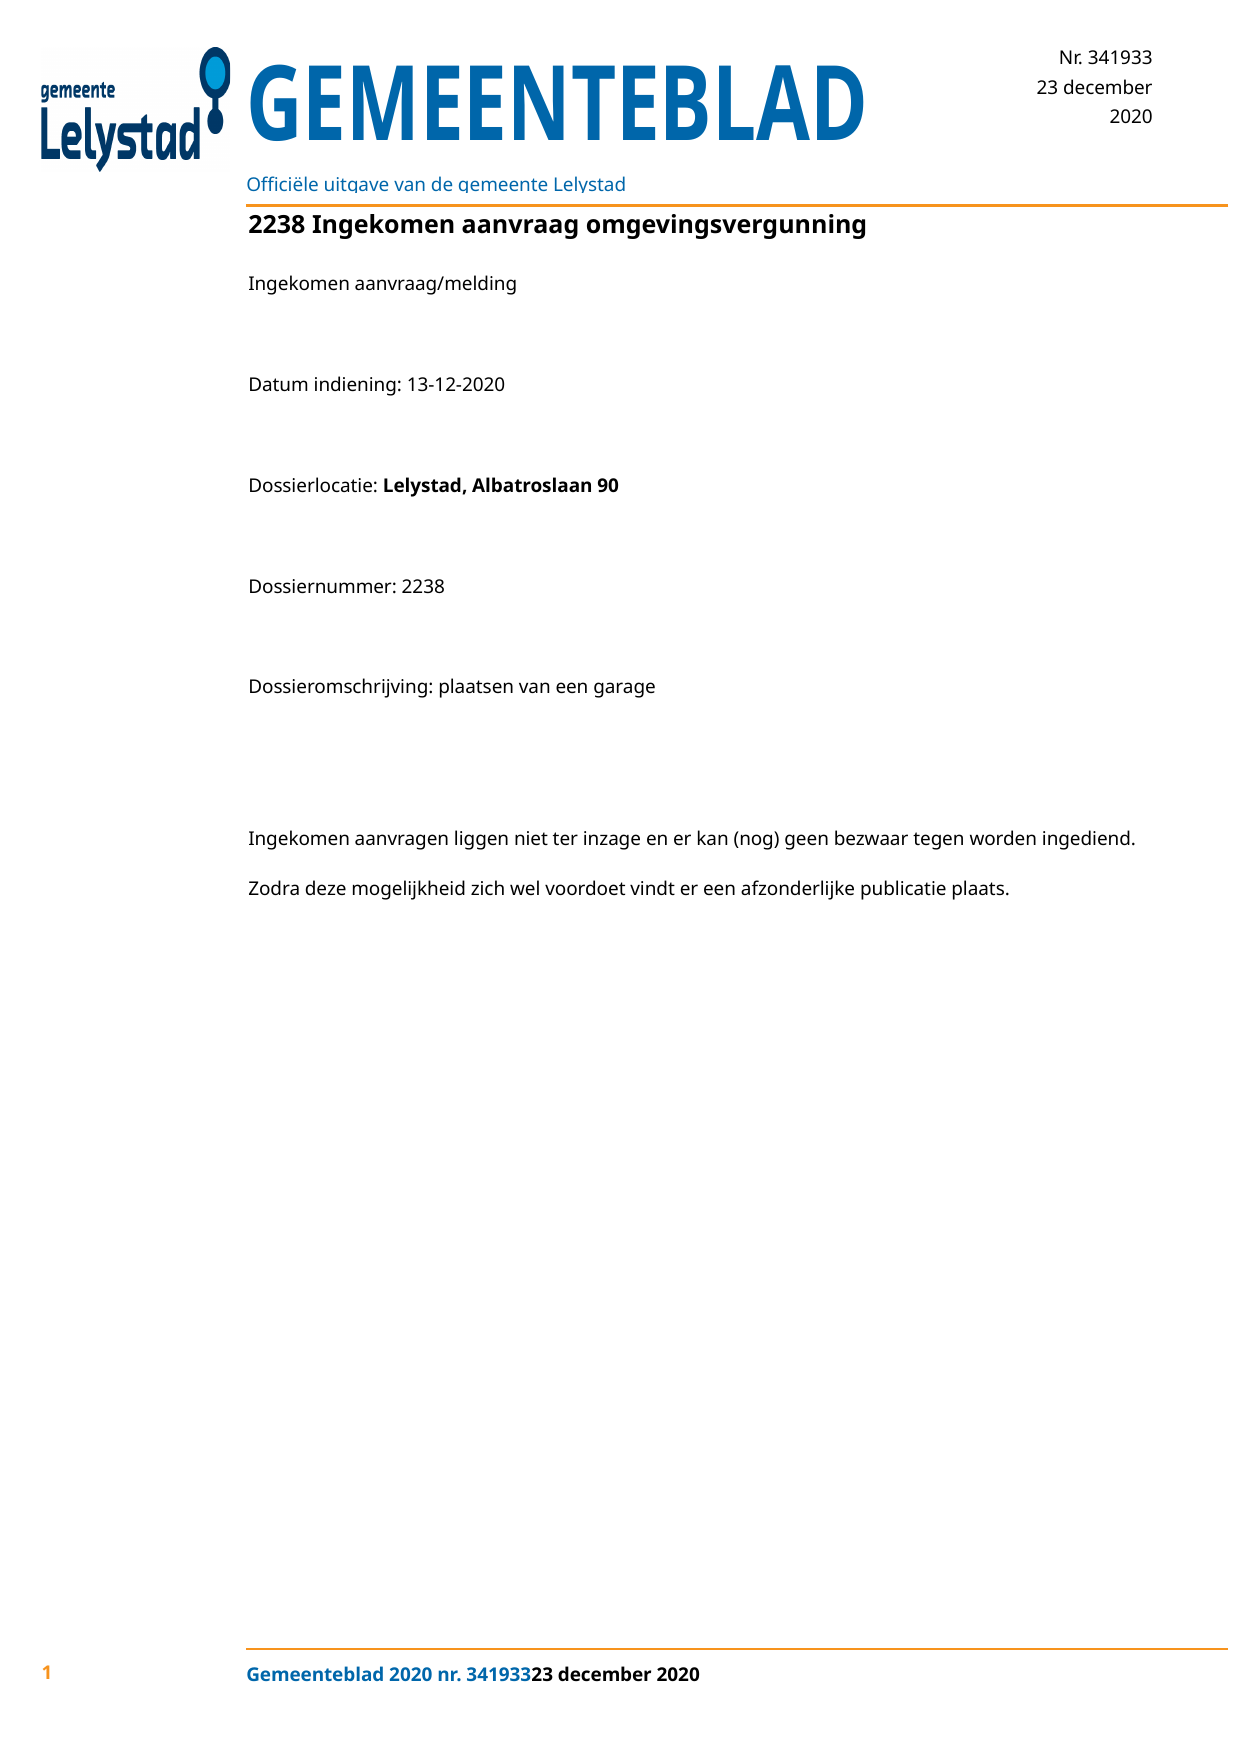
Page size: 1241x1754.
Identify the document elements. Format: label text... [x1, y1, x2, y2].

text Ingekomen aanvragen liggen niet ter inzage en er kan (nog) geen bezwaar tegen worden ingediend. [248, 825, 1152, 851]
text Datum indiening: 13-12-2020 [248, 371, 1152, 397]
text Dossiernummer: 2238 [248, 573, 1152, 598]
picture [41, 47, 231, 172]
text Zodra deze mogelijkheid zich wel voordoet vindt er een afzonderlijke publicatie plaats. [248, 875, 1152, 901]
text Dossierlocatie: Lelystad, Albatroslaan 90 [248, 472, 1152, 498]
text Dossieromschrijving: plaatsen van een garage [248, 674, 1152, 699]
text 2238 Ingekomen aanvraag omgevingsvergunning [248, 207, 1152, 241]
text Ingekomen aanvraag/melding [248, 270, 1152, 296]
